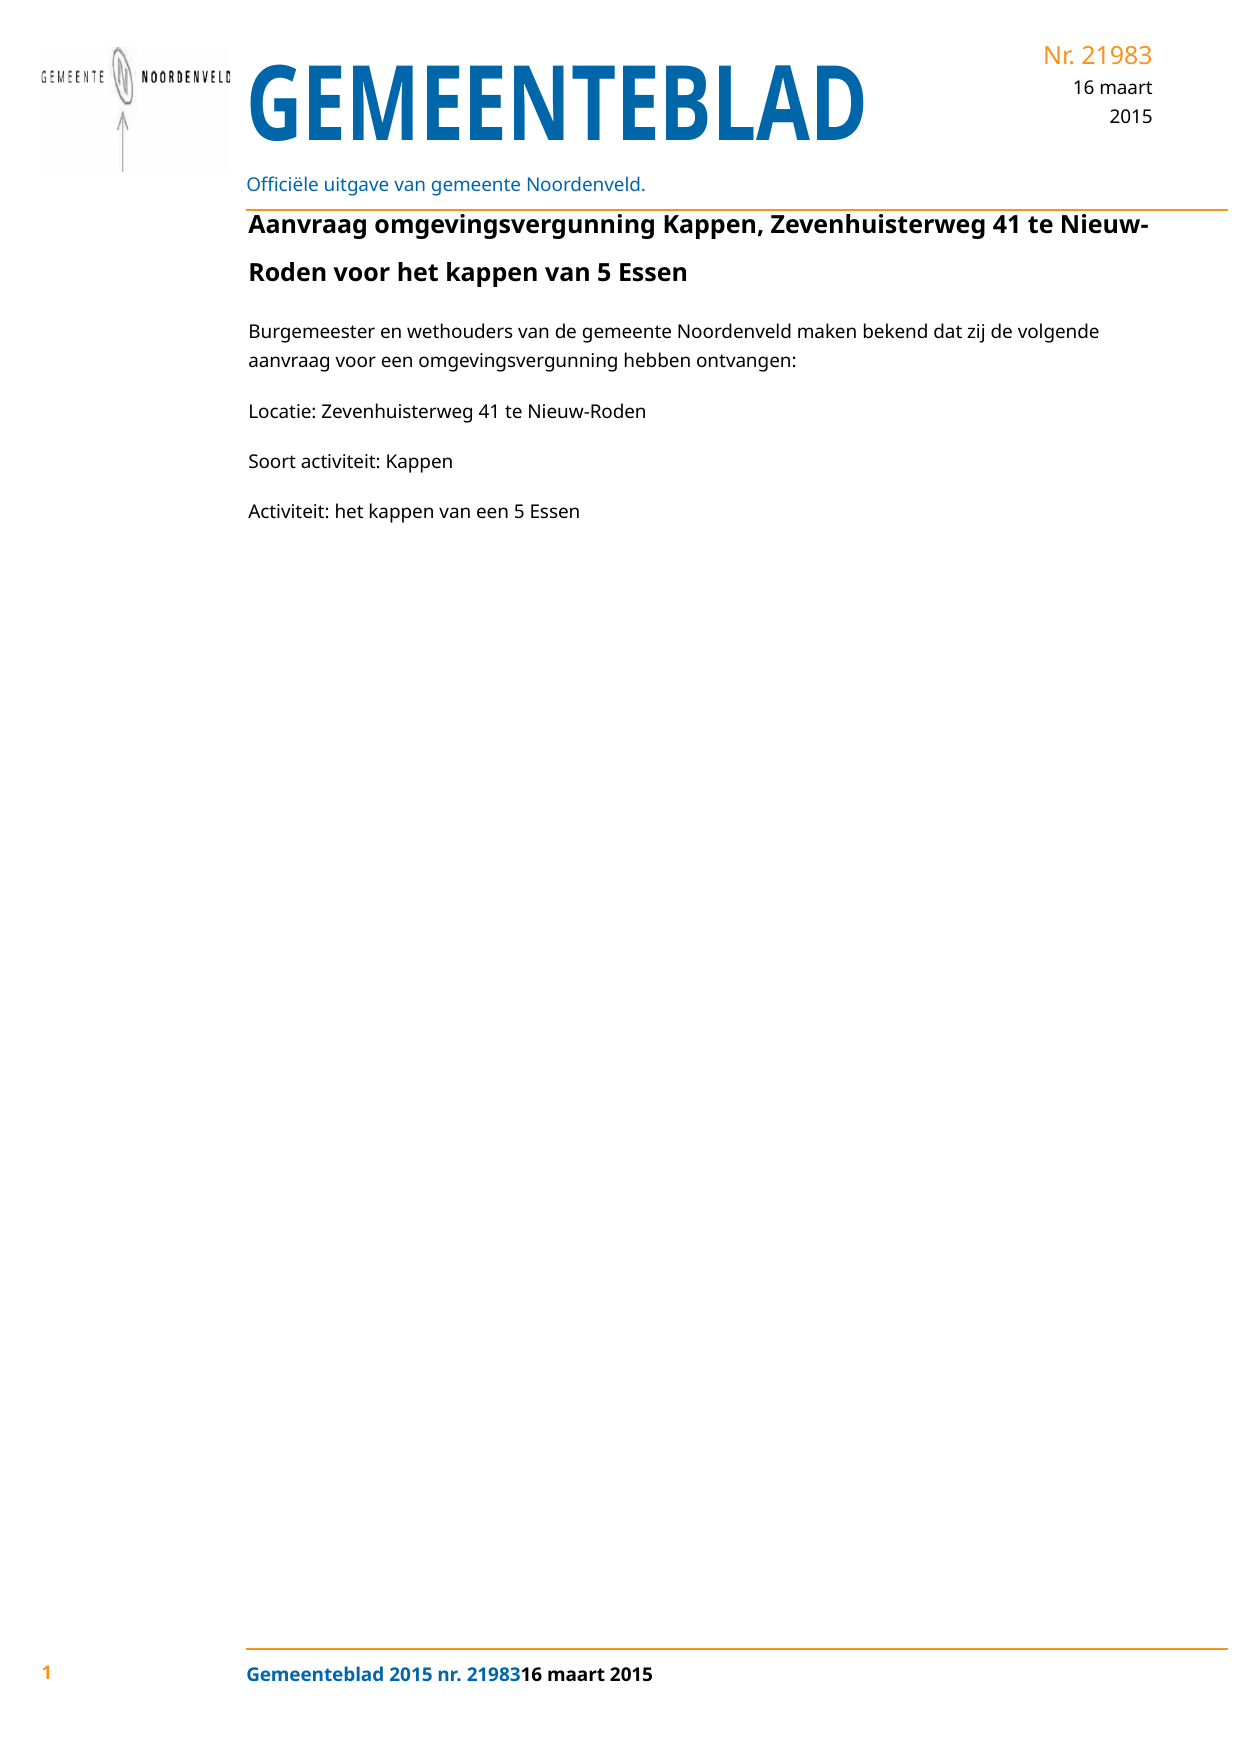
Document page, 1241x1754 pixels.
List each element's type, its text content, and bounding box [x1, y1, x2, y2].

text Activiteit: het kappen van een 5 Essen [248, 499, 1152, 524]
text Aanvraag omgevingsvergunning Kappen, Zevenhuisterweg 41 te Nieuw-Roden voor het kappen van 5 Essen [248, 211, 1152, 288]
text Burgemeester en wethouders van de gemeente Noordenveld maken bekend dat zij de volgende aanvraag voor een omgevingsvergunning hebben ontvangen: [248, 318, 1152, 373]
text Locatie: Zevenhuisterweg 41 te Nieuw-Roden [248, 398, 1152, 424]
picture [41, 47, 231, 172]
text Soort activiteit: Kappen [248, 448, 1152, 474]
